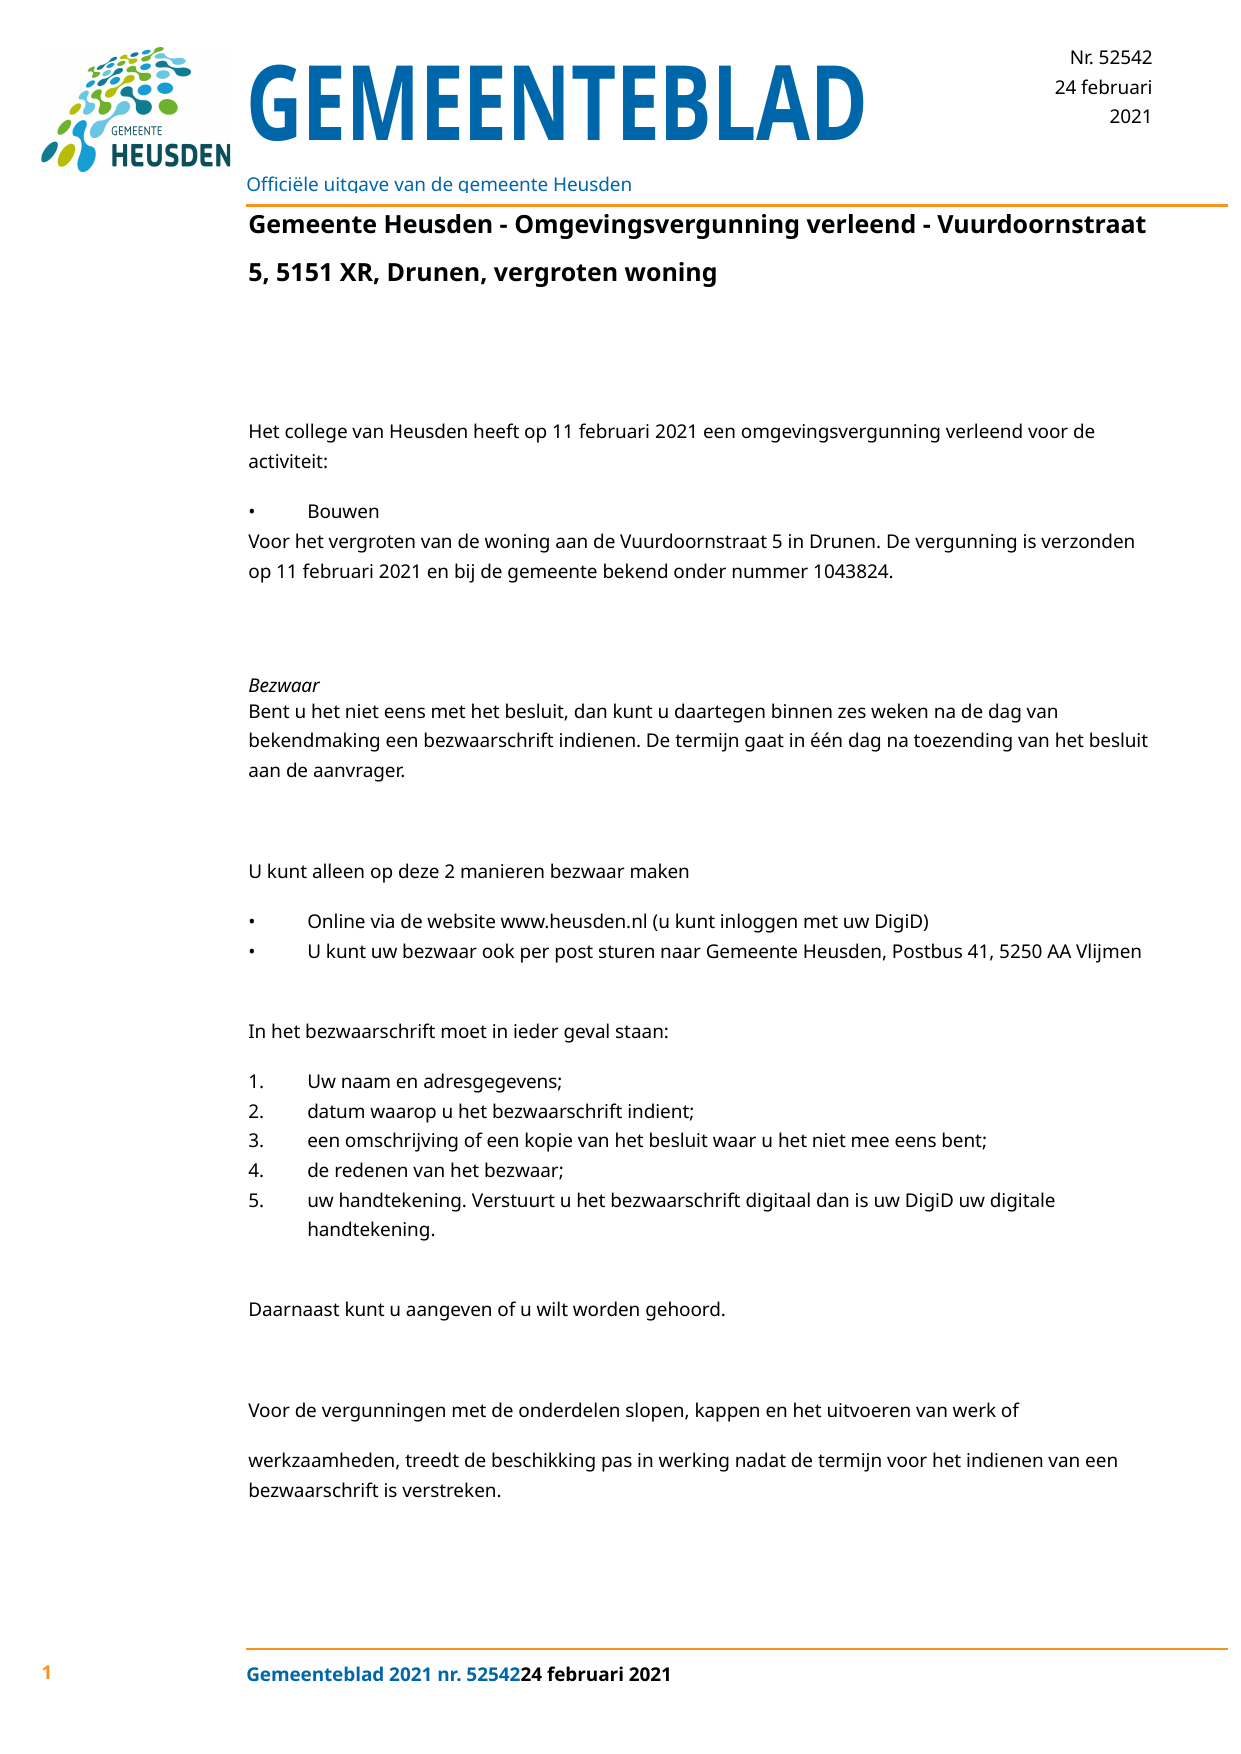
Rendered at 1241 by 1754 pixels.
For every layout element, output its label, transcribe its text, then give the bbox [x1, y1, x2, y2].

list datum waarop u het bezwaarschrift indient; [248, 1098, 1152, 1124]
text werkzaamheden, treedt de beschikking pas in werking nadat de termijn voor het indienen van een bezwaarschrift is verstreken. [248, 1448, 1152, 1503]
list uw handtekening. Verstuurt u het bezwaarschrift digitaal dan is uw DigiD uw digitale handtekening. [248, 1187, 1152, 1242]
list Uw naam en adresgegevens; [248, 1068, 1152, 1094]
text Voor de vergunningen met de onderdelen slopen, kappen en het uitvoeren van werk of [248, 1397, 1152, 1423]
list een omschrijving of een kopie van het besluit waar u het niet mee eens bent; [248, 1128, 1152, 1153]
picture [41, 47, 231, 172]
text Gemeente Heusden - Omgevingsvergunning verleend - Vuurdoornstraat 5, 5151 XR, Drunen, vergroten woning [248, 207, 1152, 288]
text Voor het vergroten van de woning aan de Vuurdoornstraat 5 in Drunen. De vergunning is verzonden op 11 februari 2021 en bij de gemeente bekend onder nummer 1043824. [248, 528, 1152, 584]
text Bent u het niet eens met het besluit, dan kunt u daartegen binnen zes weken na de dag van bekendmaking een bezwaarschrift indienen. De termijn gaat in één dag na toezending van het besluit aan de aanvrager. [248, 698, 1152, 783]
text Het college van Heusden heeft op 11 februari 2021 een omgevingsvergunning verleend voor de activiteit: [248, 419, 1152, 474]
text Bezwaar [248, 672, 1152, 698]
list Online via de website www.heusden.nl (u kunt inloggen met uw DigiD) [248, 908, 1152, 934]
text U kunt alleen op deze 2 manieren bezwaar maken [248, 858, 1152, 884]
text In het bezwaarschrift moet in ieder geval staan: [248, 1018, 1152, 1044]
list de redenen van het bezwaar; [248, 1157, 1152, 1183]
list U kunt uw bezwaar ook per post sturen naar Gemeente Heusden, Postbus 41, 5250 AA Vlijmen [248, 938, 1152, 964]
text Daarnaast kunt u aangeven of u wilt worden gehoord. [248, 1296, 1152, 1322]
list Bouwen [248, 499, 1152, 524]
